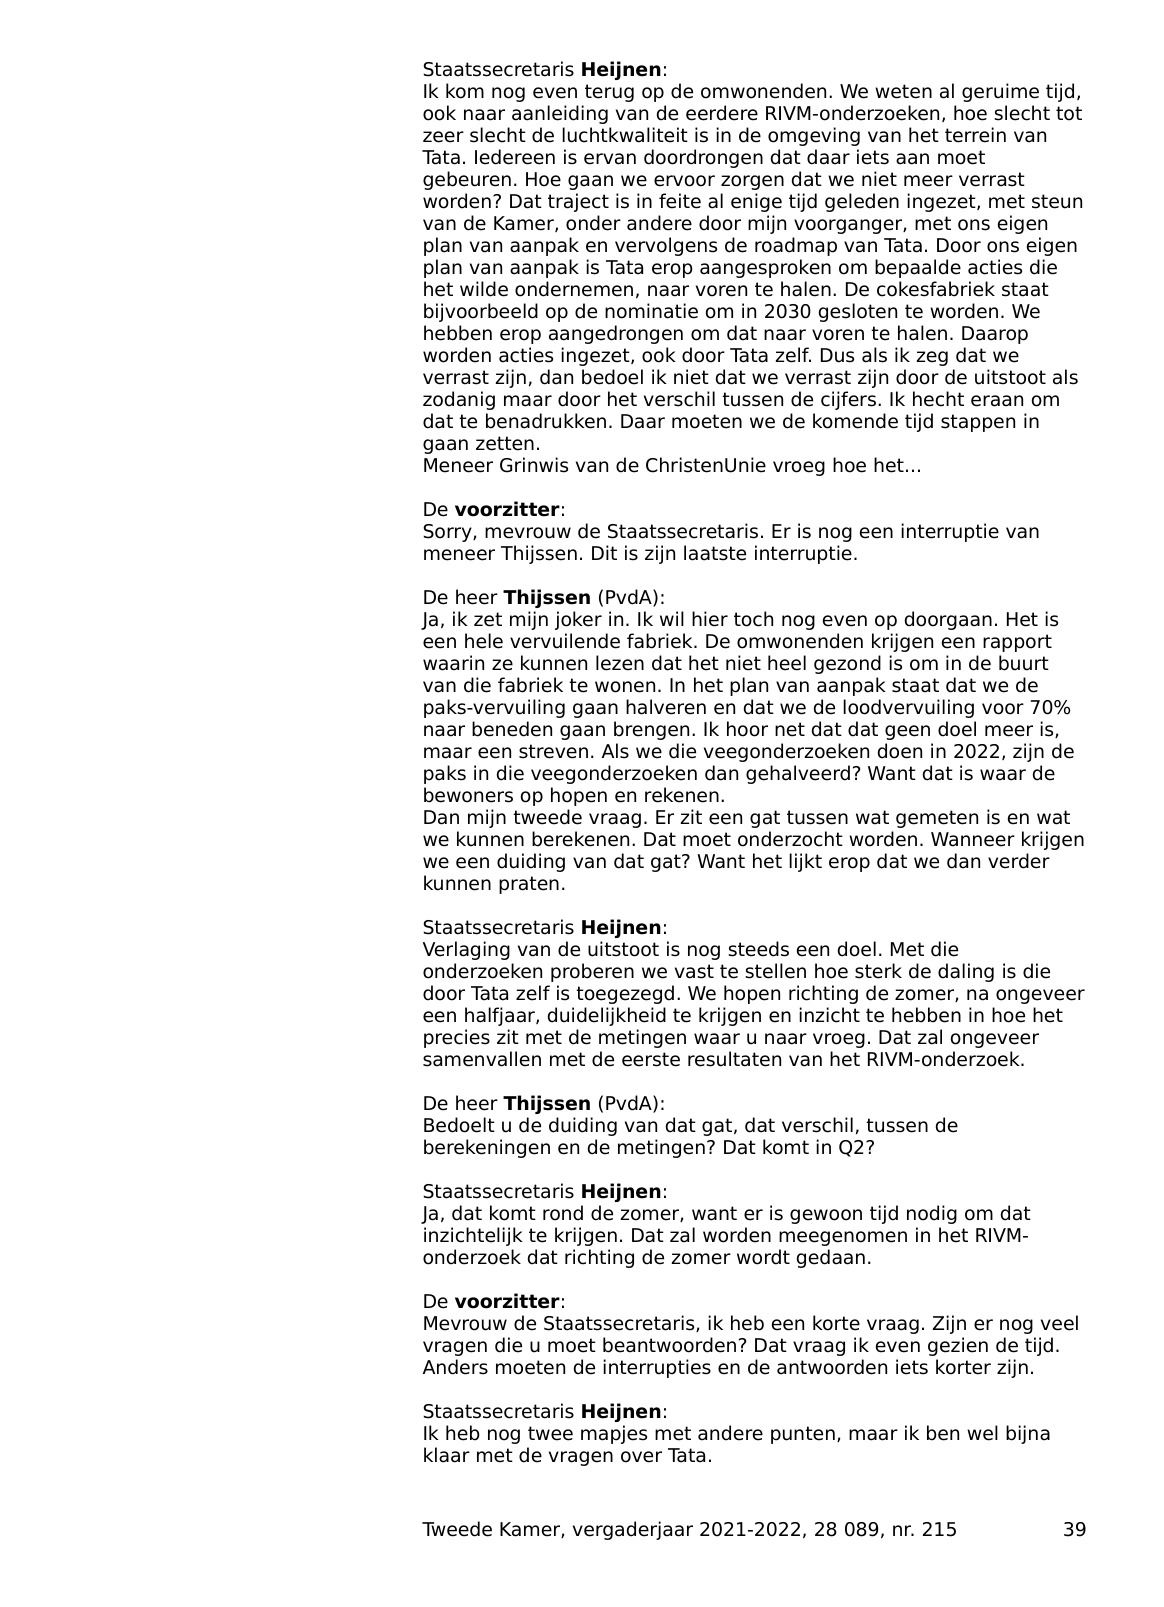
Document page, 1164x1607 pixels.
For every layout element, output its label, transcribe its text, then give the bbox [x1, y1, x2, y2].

text Bedoelt u de duiding van dat gat, dat verschil, tussen de berekeningen en de metingen? Dat komt in Q2? [422, 1115, 1087, 1159]
text Mevrouw de Staatssecretaris, ik heb een korte vraag. Zijn er nog veel vragen die u moet beantwoorden? Dat vraag ik even gezien de tijd. Anders moeten de interrupties en de antwoorden iets korter zijn. [422, 1313, 1087, 1379]
text Staatssecretaris Heijnen: [422, 59, 1087, 81]
text De voorzitter: [422, 499, 1087, 521]
text Dan mijn tweede vraag. Er zit een gat tussen wat gemeten is en wat we kunnen berekenen. Dat moet onderzocht worden. Wanneer krijgen we een duiding van dat gat? Want het lijkt erop dat we dan verder kunnen praten. [422, 807, 1087, 895]
text Meneer Grinwis van de ChristenUnie vroeg hoe het... [422, 455, 1087, 477]
text Verlaging van de uitstoot is nog steeds een doel. Met die onderzoeken proberen we vast te stellen hoe sterk de daling is die door Tata zelf is toegezegd. We hopen richting de zomer, na ongeveer een halfjaar, duidelijkheid te krijgen en inzicht te hebben in hoe het precies zit met de metingen waar u naar vroeg. Dat zal ongeveer samenvallen met de eerste resultaten van het RIVM-onderzoek. [422, 939, 1087, 1071]
text Sorry, mevrouw de Staatssecretaris. Er is nog een interruptie van meneer Thijssen. Dit is zijn laatste interruptie. [422, 521, 1087, 565]
text Ja, dat komt rond de zomer, want er is gewoon tijd nodig om dat inzichtelijk te krijgen. Dat zal worden meegenomen in het RIVM-onderzoek dat richting de zomer wordt gedaan. [422, 1203, 1087, 1269]
text Ja, ik zet mijn joker in. Ik wil hier toch nog even op doorgaan. Het is een hele vervuilende fabriek. De omwonenden krijgen een rapport waarin ze kunnen lezen dat het niet heel gezond is om in de buurt van die fabriek te wonen. In het plan van aanpak staat dat we de paks-vervuiling gaan halveren en dat we de loodvervuiling voor 70% naar beneden gaan brengen. Ik hoor net dat dat geen doel meer is, maar een streven. Als we die veegonderzoeken doen in 2022, zijn de paks in die veegonderzoeken dan gehalveerd? Want dat is waar de bewoners op hopen en rekenen. [422, 609, 1087, 807]
text Staatssecretaris Heijnen: [422, 917, 1087, 939]
text Ik kom nog even terug op de omwonenden. We weten al geruime tijd, ook naar aanleiding van de eerdere RIVM-onderzoeken, hoe slecht tot zeer slecht de luchtkwaliteit is in de omgeving van het terrein van Tata. Iedereen is ervan doordrongen dat daar iets aan moet gebeuren. Hoe gaan we ervoor zorgen dat we niet meer verrast worden? Dat traject is in feite al enige tijd geleden ingezet, met steun van de Kamer, onder andere door mijn voorganger, met ons eigen plan van aanpak en vervolgens de roadmap van Tata. Door ons eigen plan van aanpak is Tata erop aangesproken om bepaalde acties die het wilde ondernemen, naar voren te halen. De cokesfabriek staat bijvoorbeeld op de nominatie om in 2030 gesloten te worden. We hebben erop aangedrongen om dat naar voren te halen. Daarop worden acties ingezet, ook door Tata zelf. Dus als ik zeg dat we verrast zijn, dan bedoel ik niet dat we verrast zijn door de uitstoot als zodanig maar door het verschil tussen de cijfers. Ik hecht eraan om dat te benadrukken. Daar moeten we de komende tijd stappen in gaan zetten. [422, 81, 1087, 455]
text De heer Thijssen (PvdA): [422, 587, 1087, 609]
text De heer Thijssen (PvdA): [422, 1093, 1087, 1115]
text Ik heb nog twee mapjes met andere punten, maar ik ben wel bijna klaar met de vragen over Tata. [422, 1423, 1087, 1467]
text Staatssecretaris Heijnen: [422, 1401, 1087, 1423]
text De voorzitter: [422, 1291, 1087, 1313]
text Staatssecretaris Heijnen: [422, 1181, 1087, 1203]
